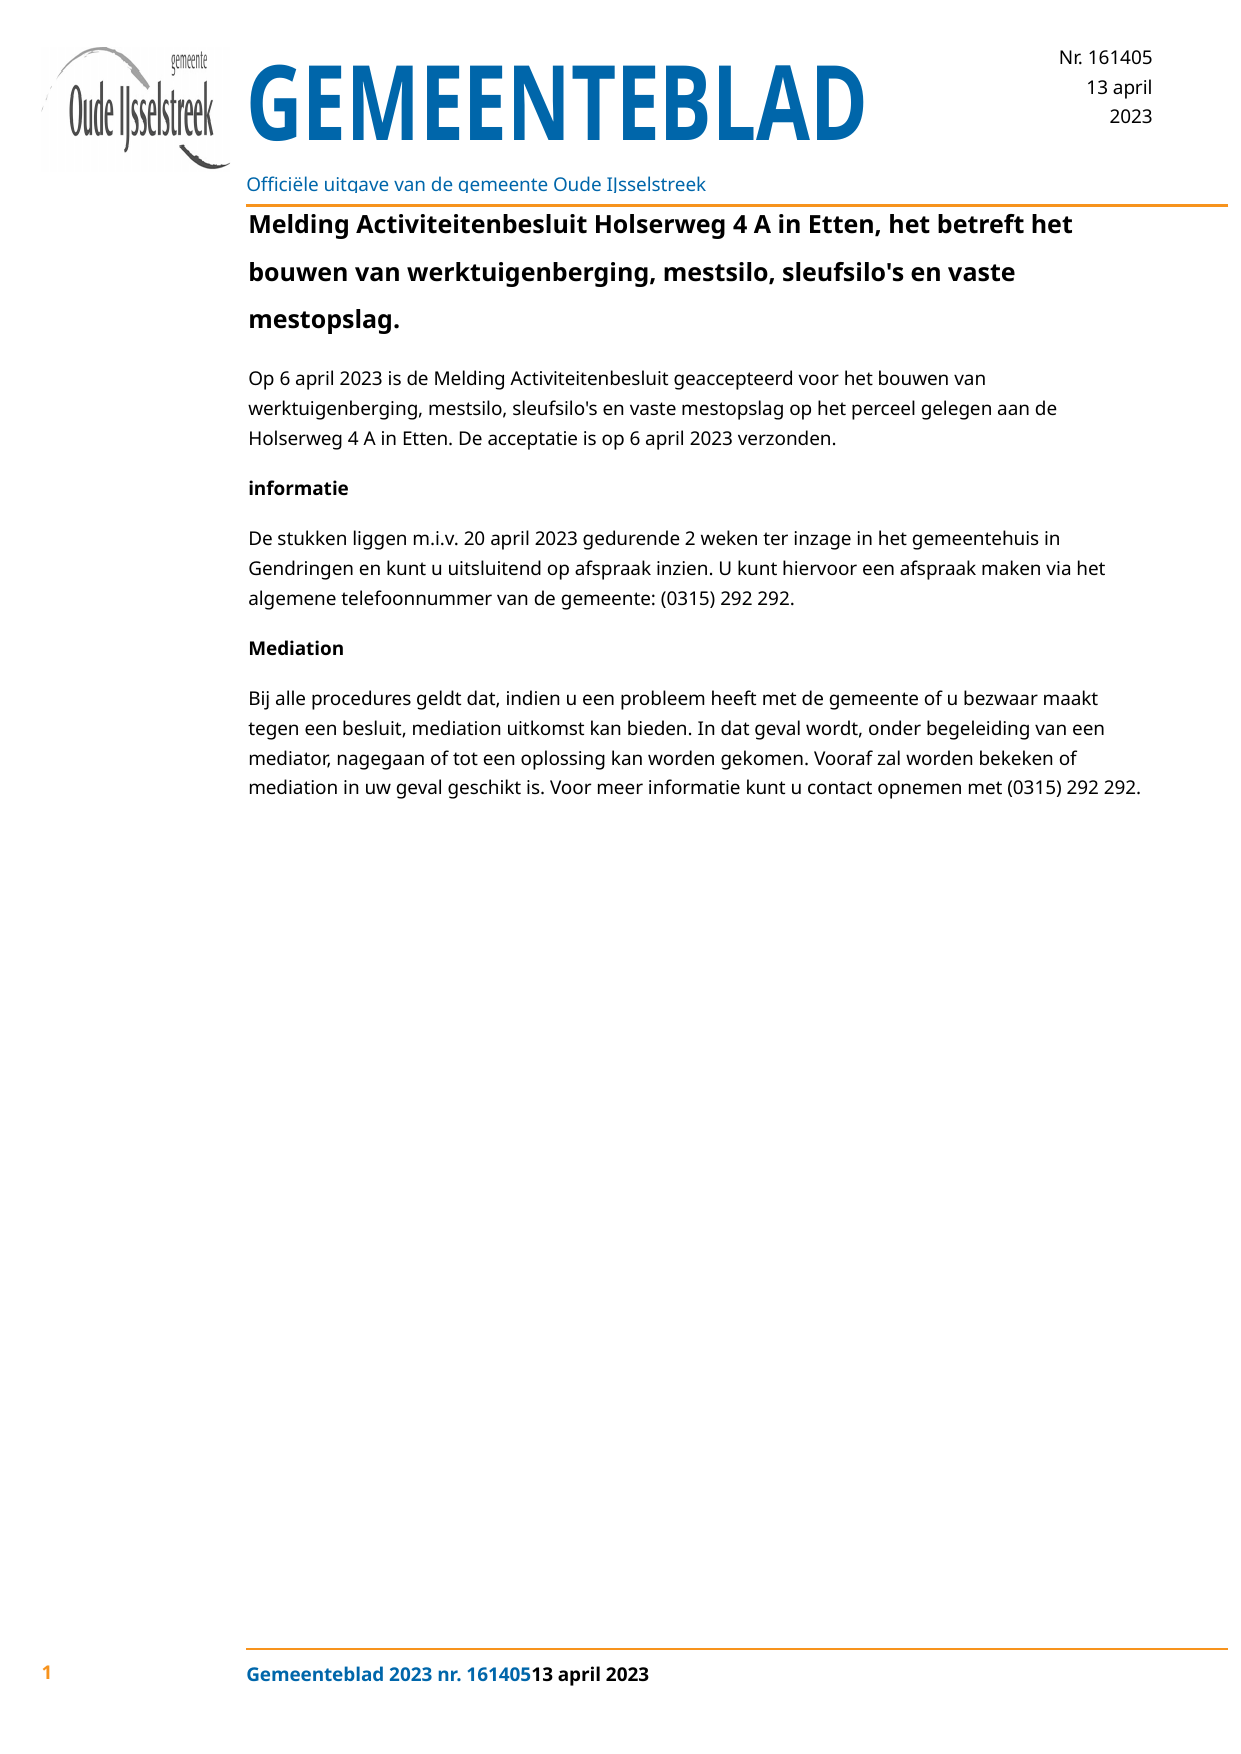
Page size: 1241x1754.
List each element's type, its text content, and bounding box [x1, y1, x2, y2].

text informatie [248, 475, 1152, 501]
text Mediation [248, 635, 1152, 661]
text Bij alle procedures geldt dat, indien u een probleem heeft met de gemeente of u bezwaar maakt tegen een besluit, mediation uitkomst kan bieden. In dat geval wordt, onder begeleiding van een mediator, nagegaan of tot een oplossing kan worden gekomen. Vooraf zal worden bekeken of mediation in uw geval geschikt is. Voor meer informatie kunt u contact opnemen met (0315) 292 292. [248, 686, 1152, 800]
text Melding Activiteitenbesluit Holserweg 4 A in Etten, het betreft het bouwen van werktuigenberging, mestsilo, sleufsilo's en vaste mestopslag. [248, 207, 1152, 336]
text De stukken liggen m.i.v. 20 april 2023 gedurende 2 weken ter inzage in het gemeentehuis in Gendringen en kunt u uitsluitend op afspraak inzien. U kunt hiervoor een afspraak maken via het algemene telefoonnummer van de gemeente: (0315) 292 292. [248, 526, 1152, 610]
text Op 6 april 2023 is de Melding Activiteitenbesluit geaccepteerd voor het bouwen van werktuigenberging, mestsilo, sleufsilo's en vaste mestopslag op het perceel gelegen aan de Holserweg 4 A in Etten. De acceptatie is op 6 april 2023 verzonden. [248, 366, 1152, 450]
picture [41, 47, 231, 172]
